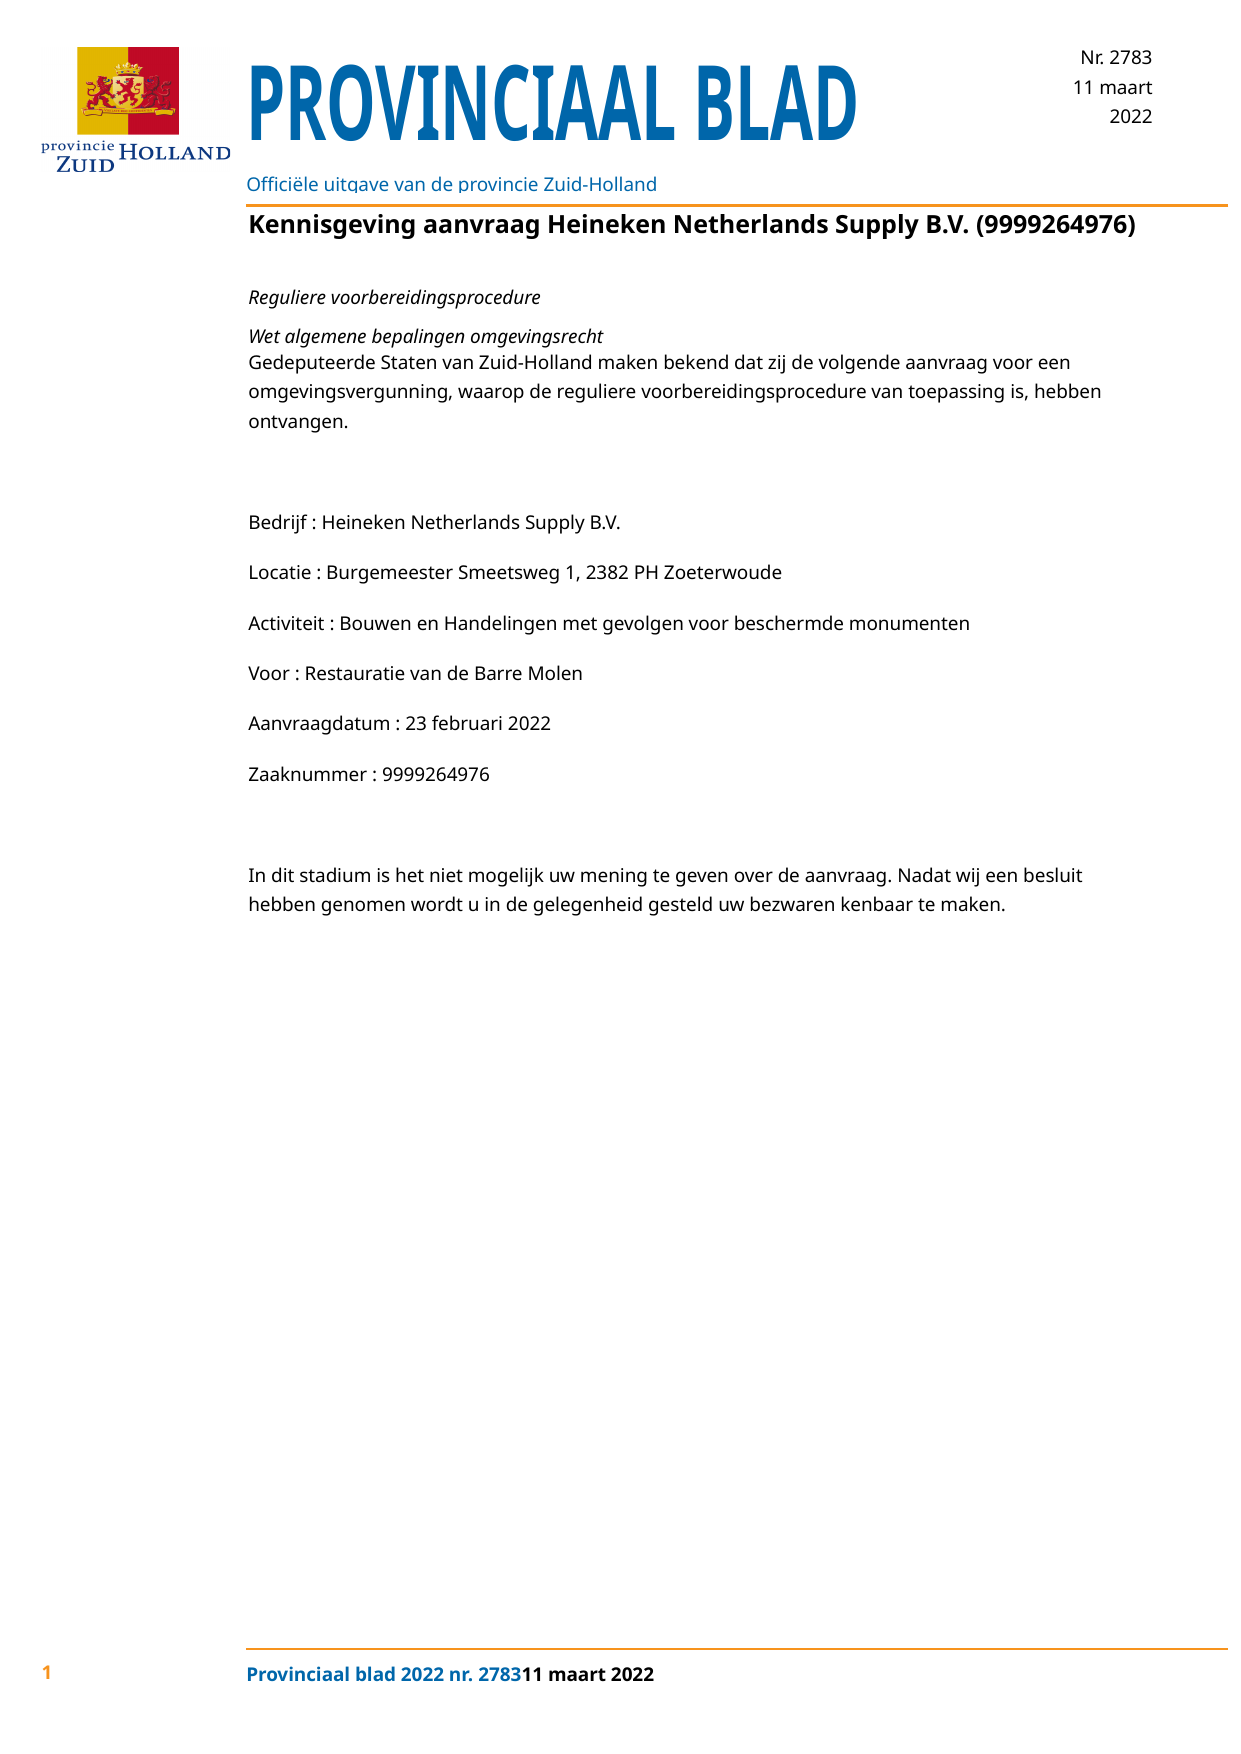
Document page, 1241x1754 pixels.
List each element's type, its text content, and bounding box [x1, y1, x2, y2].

text Locatie : Burgemeester Smeetsweg 1, 2382 PH Zoeterwoude [248, 559, 1152, 585]
text In dit stadium is het niet mogelijk uw mening te geven over de aanvraag. Nadat wij een besluit hebben genomen wordt u in de gelegenheid gesteld uw bezwaren kenbaar te maken. [248, 862, 1152, 917]
text Zaaknummer : 9999264976 [248, 761, 1152, 787]
picture [41, 47, 231, 172]
text Bedrijf : Heineken Netherlands Supply B.V. [248, 509, 1152, 534]
text Reguliere voorbereidingsprocedure [248, 284, 1152, 309]
text Voor : Restauratie van de Barre Molen [248, 660, 1152, 686]
text Aanvraagdatum : 23 februari 2022 [248, 711, 1152, 736]
text Wet algemene bepalingen omgevingsrecht [248, 323, 1152, 349]
text Gedeputeerde Staten van Zuid-Holland maken bekend dat zij de volgende aanvraag voor een omgevingsvergunning, waarop de reguliere voorbereidingsprocedure van toepassing is, hebben ontvangen. [248, 349, 1152, 434]
text Activiteit : Bouwen en Handelingen met gevolgen voor beschermde monumenten [248, 610, 1152, 635]
text Kennisgeving aanvraag Heineken Netherlands Supply B.V. (9999264976) [248, 207, 1152, 241]
